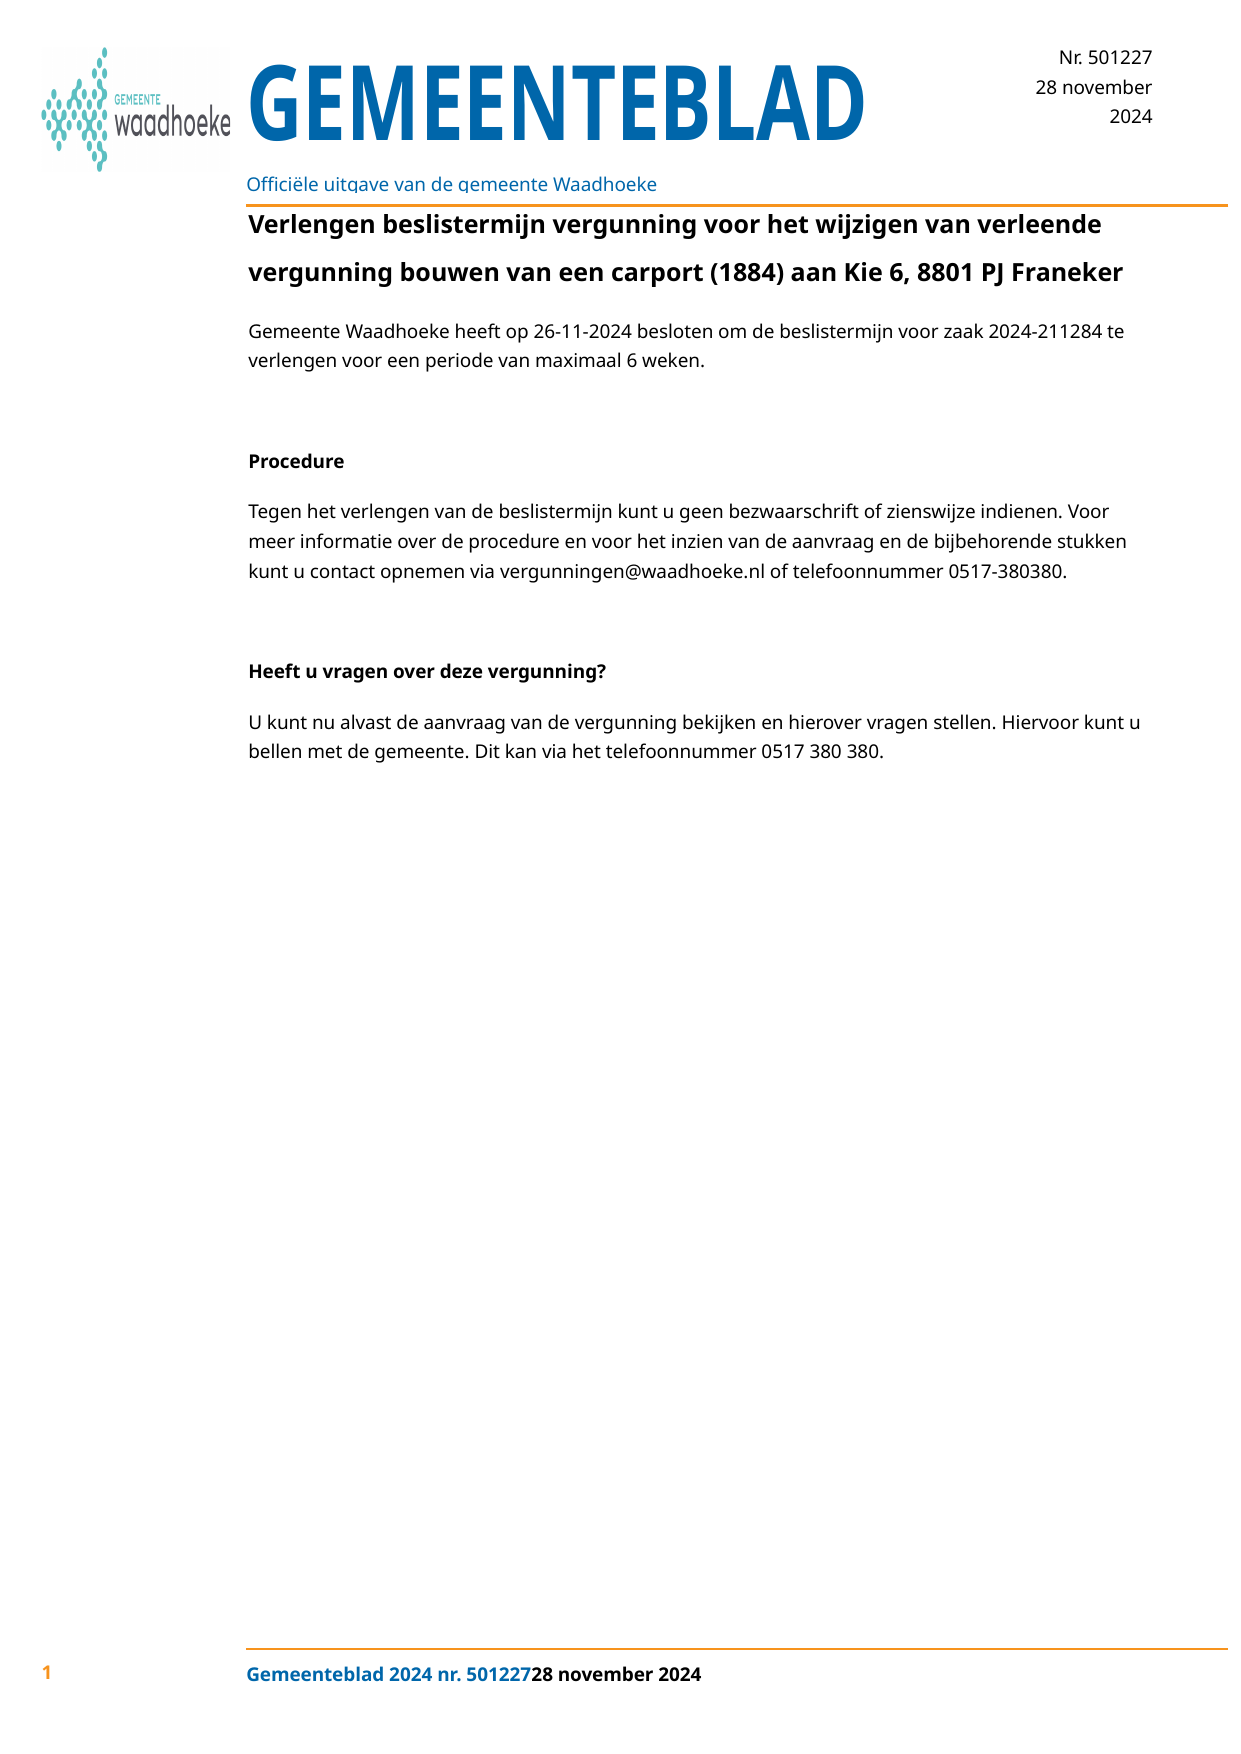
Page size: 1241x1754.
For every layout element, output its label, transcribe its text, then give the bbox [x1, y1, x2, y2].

text Procedure [248, 448, 1152, 474]
text Heeft u vragen over deze vergunning? [248, 659, 1152, 684]
picture [41, 47, 231, 172]
text Tegen het verlengen van de beslistermijn kunt u geen bezwaarschrift of zienswijze indienen. Voor meer informatie over de procedure en voor het inzien van de aanvraag en de bijbehorende stukken kunt u contact opnemen via vergunningen@waadhoeke.nl of telefoonnummer 0517-380380. [248, 499, 1152, 584]
text Gemeente Waadhoeke heeft op 26-11-2024 besloten om de beslistermijn voor zaak 2024-211284 te verlengen voor een periode van maximaal 6 weken. [248, 318, 1152, 373]
text Verlengen beslistermijn vergunning voor het wijzigen van verleende vergunning bouwen van een carport (1884) aan Kie 6, 8801 PJ Franeker [248, 207, 1152, 288]
text U kunt nu alvast de aanvraag van de vergunning bekijken en hierover vragen stellen. Hiervoor kunt u bellen met de gemeente. Dit kan via het telefoonnummer 0517 380 380. [248, 709, 1152, 764]
